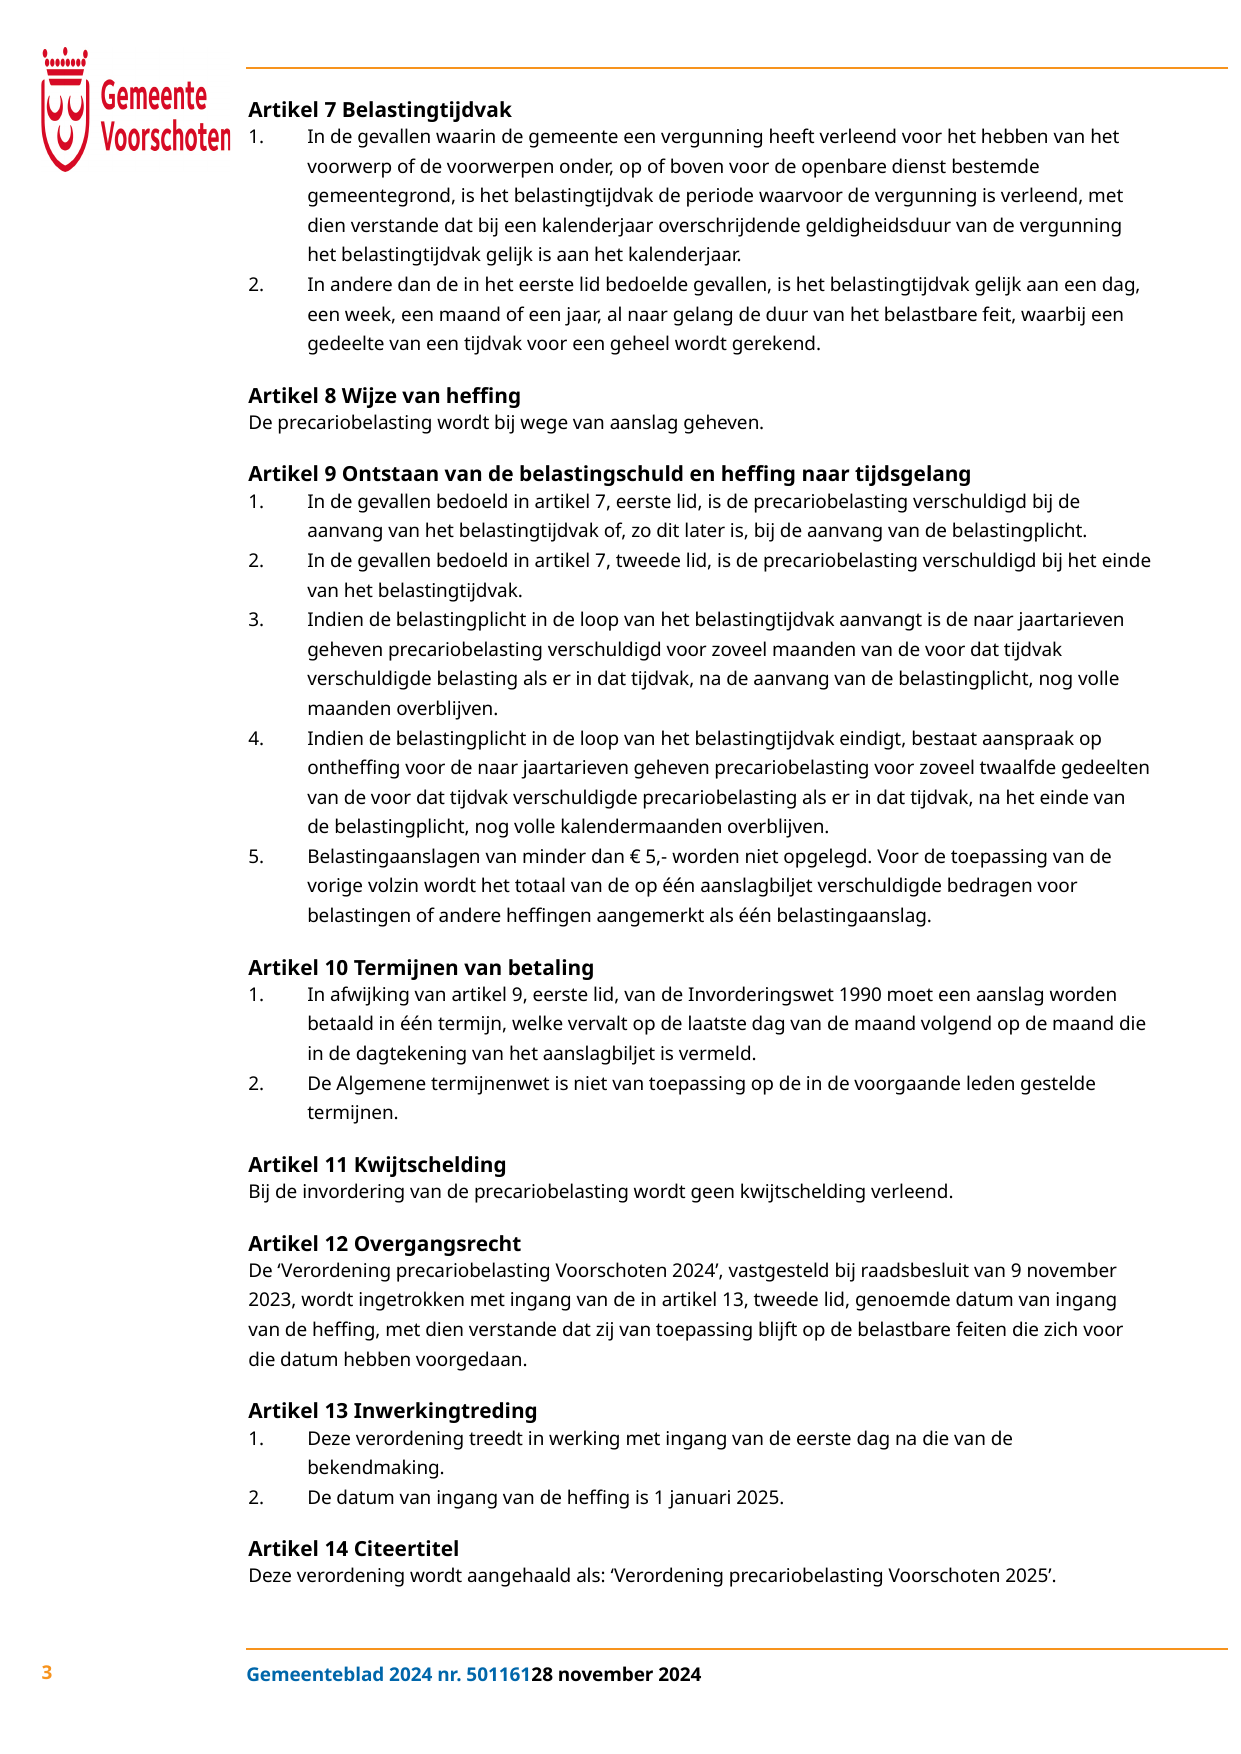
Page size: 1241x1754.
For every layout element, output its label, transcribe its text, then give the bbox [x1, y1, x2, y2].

text Artikel 9 Ontstaan van de belastingschuld en heffing naar tijdsgelang [248, 459, 1152, 488]
list Deze verordening treedt in werking met ingang van de eerste dag na die van de bekendmaking. [248, 1425, 1152, 1480]
text De precariobelasting wordt bij wege van aanslag geheven. [248, 409, 1152, 435]
list Belastingaanslagen van minder dan € 5,- worden niet opgelegd. Voor de toepassing van de vorige volzin wordt het totaal van de op één aanslagbiljet verschuldigde bedragen voor belastingen of andere heffingen aangemerkt als één belastingaanslag. [248, 843, 1152, 928]
list In de gevallen waarin de gemeente een vergunning heeft verleend voor het hebben van het voorwerp of de voorwerpen onder, op of boven voor de openbare dienst bestemde gemeentegrond, is het belastingtijdvak de periode waarvoor de vergunning is verleend, met dien verstande dat bij een kalenderjaar overschrijdende geldigheidsduur van de vergunning het belastingtijdvak gelijk is aan het kalenderjaar. [248, 123, 1152, 267]
text Deze verordening wordt aangehaald als: ‘Verordening precariobelasting Voorschoten 2025’. [248, 1563, 1152, 1588]
text Artikel 13 Inwerkingtreding [248, 1396, 1152, 1425]
list In andere dan de in het eerste lid bedoelde gevallen, is het belastingtijdvak gelijk aan een dag, een week, een maand of een jaar, al naar gelang de duur van het belastbare feit, waarbij een gedeelte van een tijdvak voor een geheel wordt gerekend. [248, 271, 1152, 356]
picture [41, 47, 231, 172]
list Indien de belastingplicht in de loop van het belastingtijdvak aanvangt is de naar jaartarieven geheven precariobelasting verschuldigd voor zoveel maanden van de voor dat tijdvak verschuldigde belasting als er in dat tijdvak, na de aanvang van de belastingplicht, nog volle maanden overblijven. [248, 606, 1152, 721]
text Artikel 10 Termijnen van betaling [248, 953, 1152, 981]
text Artikel 8 Wijze van heffing [248, 381, 1152, 409]
text Artikel 11 Kwijtschelding [248, 1150, 1152, 1178]
list In de gevallen bedoeld in artikel 7, eerste lid, is de precariobelasting verschuldigd bij de aanvang van het belastingtijdvak of, zo dit later is, bij de aanvang van de belastingplicht. [248, 488, 1152, 543]
text Artikel 14 Citeertitel [248, 1534, 1152, 1563]
text De ‘Verordening precariobelasting Voorschoten 2024’, vastgesteld bij raadsbesluit van 9 november 2023, wordt ingetrokken met ingang van de in artikel 13, tweede lid, genoemde datum van ingang van de heffing, met dien verstande dat zij van toepassing blijft op de belastbare feiten die zich voor die datum hebben voorgedaan. [248, 1257, 1152, 1372]
text Artikel 7 Belastingtijdvak [248, 95, 1152, 123]
text Bij de invordering van de precariobelasting wordt geen kwijtschelding verleend. [248, 1178, 1152, 1204]
list De Algemene termijnenwet is niet van toepassing op de in de voorgaande leden gestelde termijnen. [248, 1070, 1152, 1125]
list In de gevallen bedoeld in artikel 7, tweede lid, is de precariobelasting verschuldigd bij het einde van het belastingtijdvak. [248, 547, 1152, 602]
list In afwijking van artikel 9, eerste lid, van de Invorderingswet 1990 moet een aanslag worden betaald in één termijn, welke vervalt op de laatste dag van de maand volgend op de maand die in de dagtekening van het aanslagbiljet is vermeld. [248, 981, 1152, 1066]
text Artikel 12 Overgangsrecht [248, 1229, 1152, 1257]
list Indien de belastingplicht in de loop van het belastingtijdvak eindigt, bestaat aanspraak op ontheffing voor de naar jaartarieven geheven precariobelasting voor zoveel twaalfde gedeelten van de voor dat tijdvak verschuldigde precariobelasting als er in dat tijdvak, na het einde van de belastingplicht, nog volle kalendermaanden overblijven. [248, 725, 1152, 839]
list De datum van ingang van de heffing is 1 januari 2025. [248, 1484, 1152, 1509]
